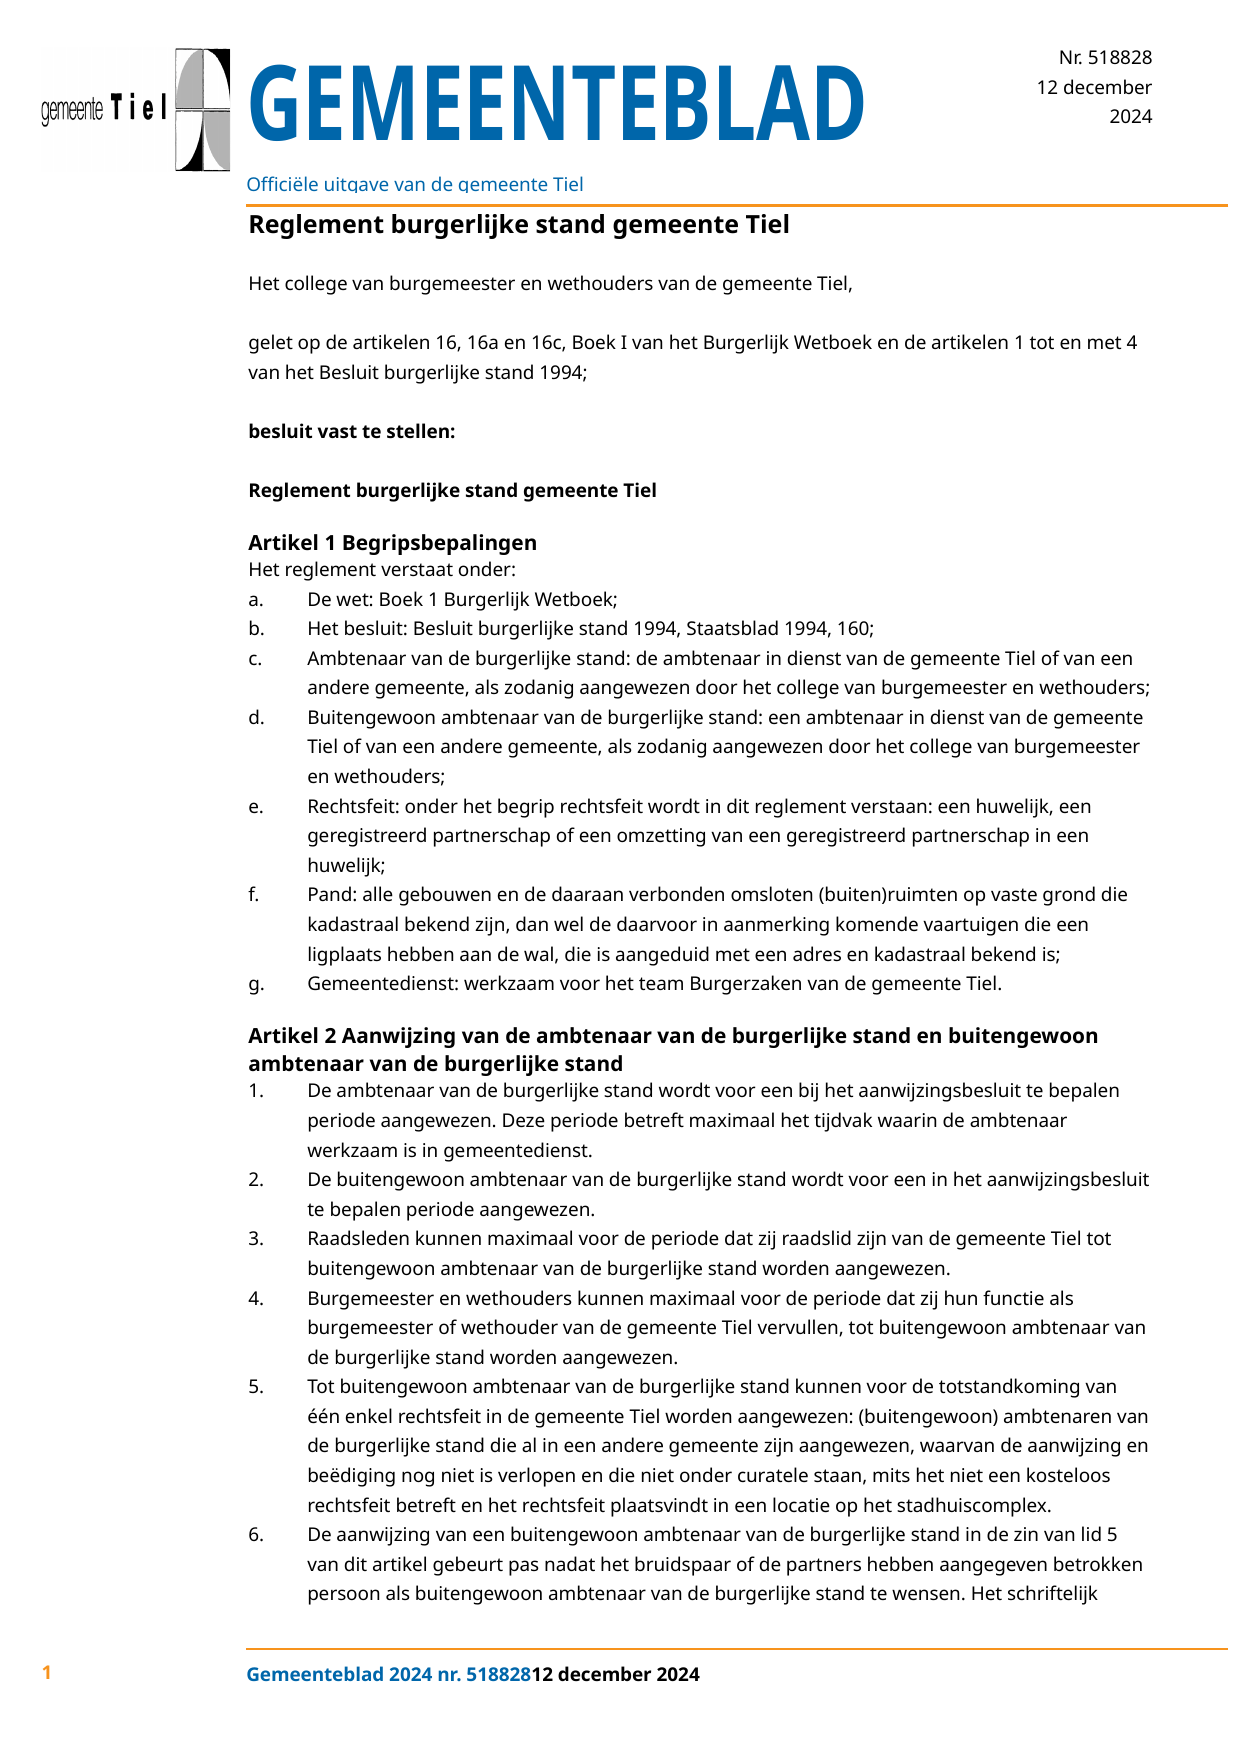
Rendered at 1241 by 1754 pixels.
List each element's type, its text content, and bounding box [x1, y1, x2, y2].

list Ambtenaar van de burgerlijke stand: de ambtenaar in dienst van de gemeente Tiel of van een andere gemeente, als zodanig aangewezen door het college van burgemeester en wethouders; [248, 645, 1152, 700]
list Burgemeester en wethouders kunnen maximaal voor de periode dat zij hun functie als burgemeester of wethouder van de gemeente Tiel vervullen, tot buitengewoon ambtenaar van de burgerlijke stand worden aangewezen. [248, 1285, 1152, 1370]
text gelet op de artikelen 16, 16a en 16c, Boek I van het Burgerlijk Wetboek en de artikelen 1 tot en met 4 van het Besluit burgerlijke stand 1994; [248, 329, 1152, 385]
list Buitengewoon ambtenaar van de burgerlijke stand: een ambtenaar in dienst van de gemeente Tiel of van een andere gemeente, als zodanig aangewezen door het college van burgemeester en wethouders; [248, 704, 1152, 789]
text besluit vast te stellen: [248, 418, 1152, 444]
list Raadsleden kunnen maximaal voor de periode dat zij raadslid zijn van de gemeente Tiel tot buitengewoon ambtenaar van de burgerlijke stand worden aangewezen. [248, 1226, 1152, 1281]
text Het reglement verstaat onder: [248, 556, 1152, 582]
text Artikel 2 Aanwijzing van de ambtenaar van de burgerlijke stand en buitengewoon ambtenaar van de burgerlijke stand [248, 1021, 1152, 1078]
list De ambtenaar van de burgerlijke stand wordt voor een bij het aanwijzingsbesluit te bepalen periode aangewezen. Deze periode betreft maximaal het tijdvak waarin de ambtenaar werkzaam is in gemeentedienst. [248, 1078, 1152, 1163]
text Reglement burgerlijke stand gemeente Tiel [248, 207, 1152, 241]
list Tot buitengewoon ambtenaar van de burgerlijke stand kunnen voor de totstandkoming van één enkel rechtsfeit in de gemeente Tiel worden aangewezen: (buitengewoon) ambtenaren van de burgerlijke stand die al in een andere gemeente zijn aangewezen, waarvan de aanwijzing en beëdiging nog niet is verlopen en die niet onder curatele staan, mits het niet een kosteloos rechtsfeit betreft en het rechtsfeit plaatsvindt in een locatie op het stadhuiscomplex. [248, 1373, 1152, 1518]
text Het college van burgemeester en wethouders van de gemeente Tiel, [248, 270, 1152, 296]
list De wet: Boek 1 Burgerlijk Wetboek; [248, 586, 1152, 612]
list Het besluit: Besluit burgerlijke stand 1994, Staatsblad 1994, 160; [248, 615, 1152, 641]
picture [41, 47, 231, 172]
list Gemeentedienst: werkzaam voor het team Burgerzaken van de gemeente Tiel. [248, 970, 1152, 996]
text Reglement burgerlijke stand gemeente Tiel [248, 477, 1152, 503]
list Rechtsfeit: onder het begrip rechtsfeit wordt in dit reglement verstaan: een huwelijk, een geregistreerd partnerschap of een omzetting van een geregistreerd partnerschap in een huwelijk; [248, 793, 1152, 878]
text Artikel 1 Begripsbepalingen [248, 528, 1152, 556]
list De aanwijzing van een buitengewoon ambtenaar van de burgerlijke stand in de zin van lid 5 van dit artikel gebeurt pas nadat het bruidspaar of de partners hebben aangegeven betrokken persoon als buitengewoon ambtenaar van de burgerlijke stand te wensen. Het schriftelijk [248, 1521, 1152, 1606]
list De buitengewoon ambtenaar van de burgerlijke stand wordt voor een in het aanwijzingsbesluit te bepalen periode aangewezen. [248, 1166, 1152, 1222]
list Pand: alle gebouwen en de daaraan verbonden omsloten (buiten)ruimten op vaste grond die kadastraal bekend zijn, dan wel de daarvoor in aanmerking komende vaartuigen die een ligplaats hebben aan de wal, die is aangeduid met een adres en kadastraal bekend is; [248, 882, 1152, 967]
